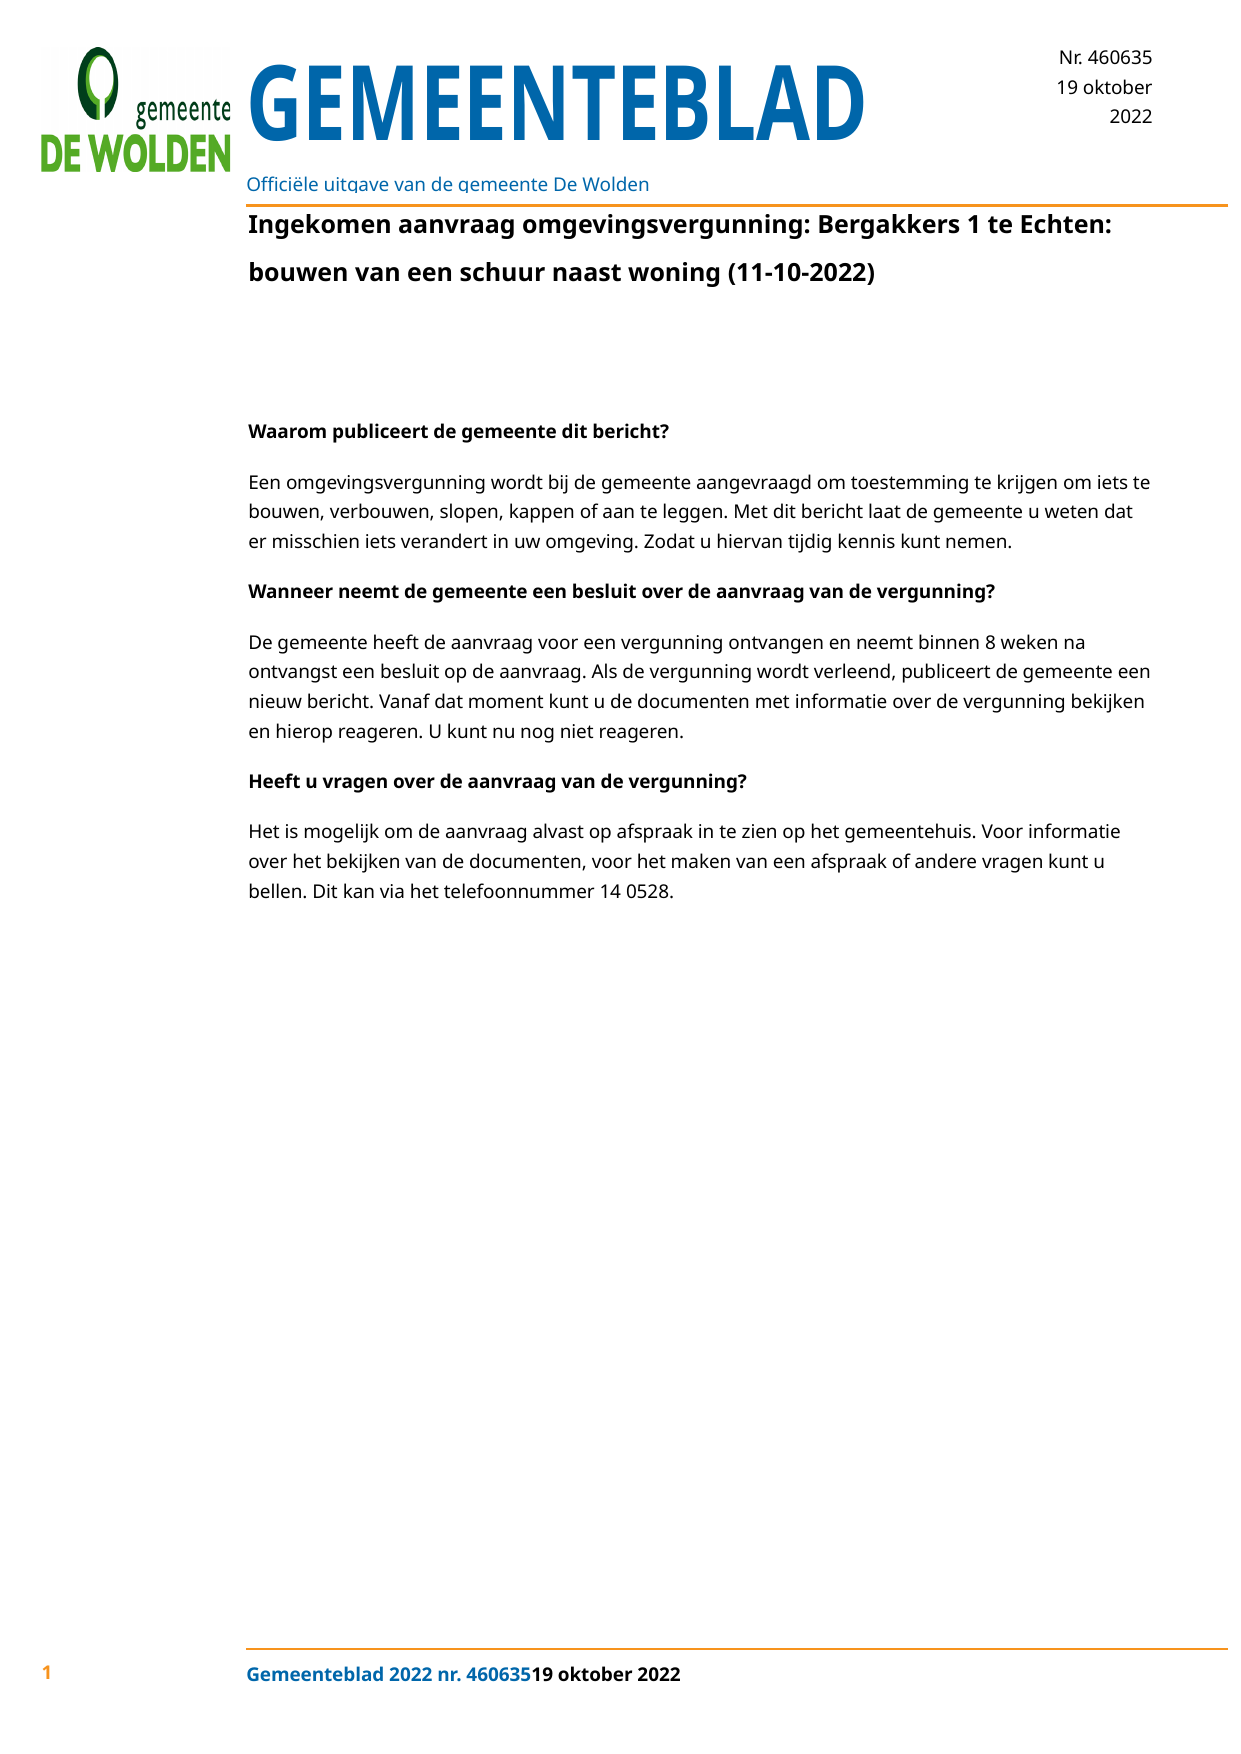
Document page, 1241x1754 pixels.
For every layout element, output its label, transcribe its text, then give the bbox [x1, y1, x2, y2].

text Het is mogelijk om de aanvraag alvast op afspraak in te zien op het gemeentehuis. Voor informatie over het bekijken van de documenten, voor het maken van een afspraak of andere vragen kunt u bellen. Dit kan via het telefoonnummer 14 0528. [248, 819, 1152, 904]
text Waarom publiceert de gemeente dit bericht? [248, 419, 1152, 444]
text Heeft u vragen over de aanvraag van de vergunning? [248, 768, 1152, 794]
picture [41, 47, 231, 172]
text Een omgevingsvergunning wordt bij de gemeente aangevraagd om toestemming te krijgen om iets te bouwen, verbouwen, slopen, kappen of aan te leggen. Met dit bericht laat de gemeente u weten dat er misschien iets verandert in uw omgeving. Zodat u hiervan tijdig kennis kunt nemen. [248, 469, 1152, 554]
text De gemeente heeft de aanvraag voor een vergunning ontvangen en neemt binnen 8 weken na ontvangst een besluit op de aanvraag. Als de vergunning wordt verleend, publiceert de gemeente een nieuw bericht. Vanaf dat moment kunt u de documenten met informatie over de vergunning bekijken en hierop reageren. U kunt nu nog niet reageren. [248, 629, 1152, 744]
text Wanneer neemt de gemeente een besluit over de aanvraag van de vergunning? [248, 579, 1152, 604]
text Ingekomen aanvraag omgevingsvergunning: Bergakkers 1 te Echten: bouwen van een schuur naast woning (11-10-2022) [248, 207, 1152, 288]
